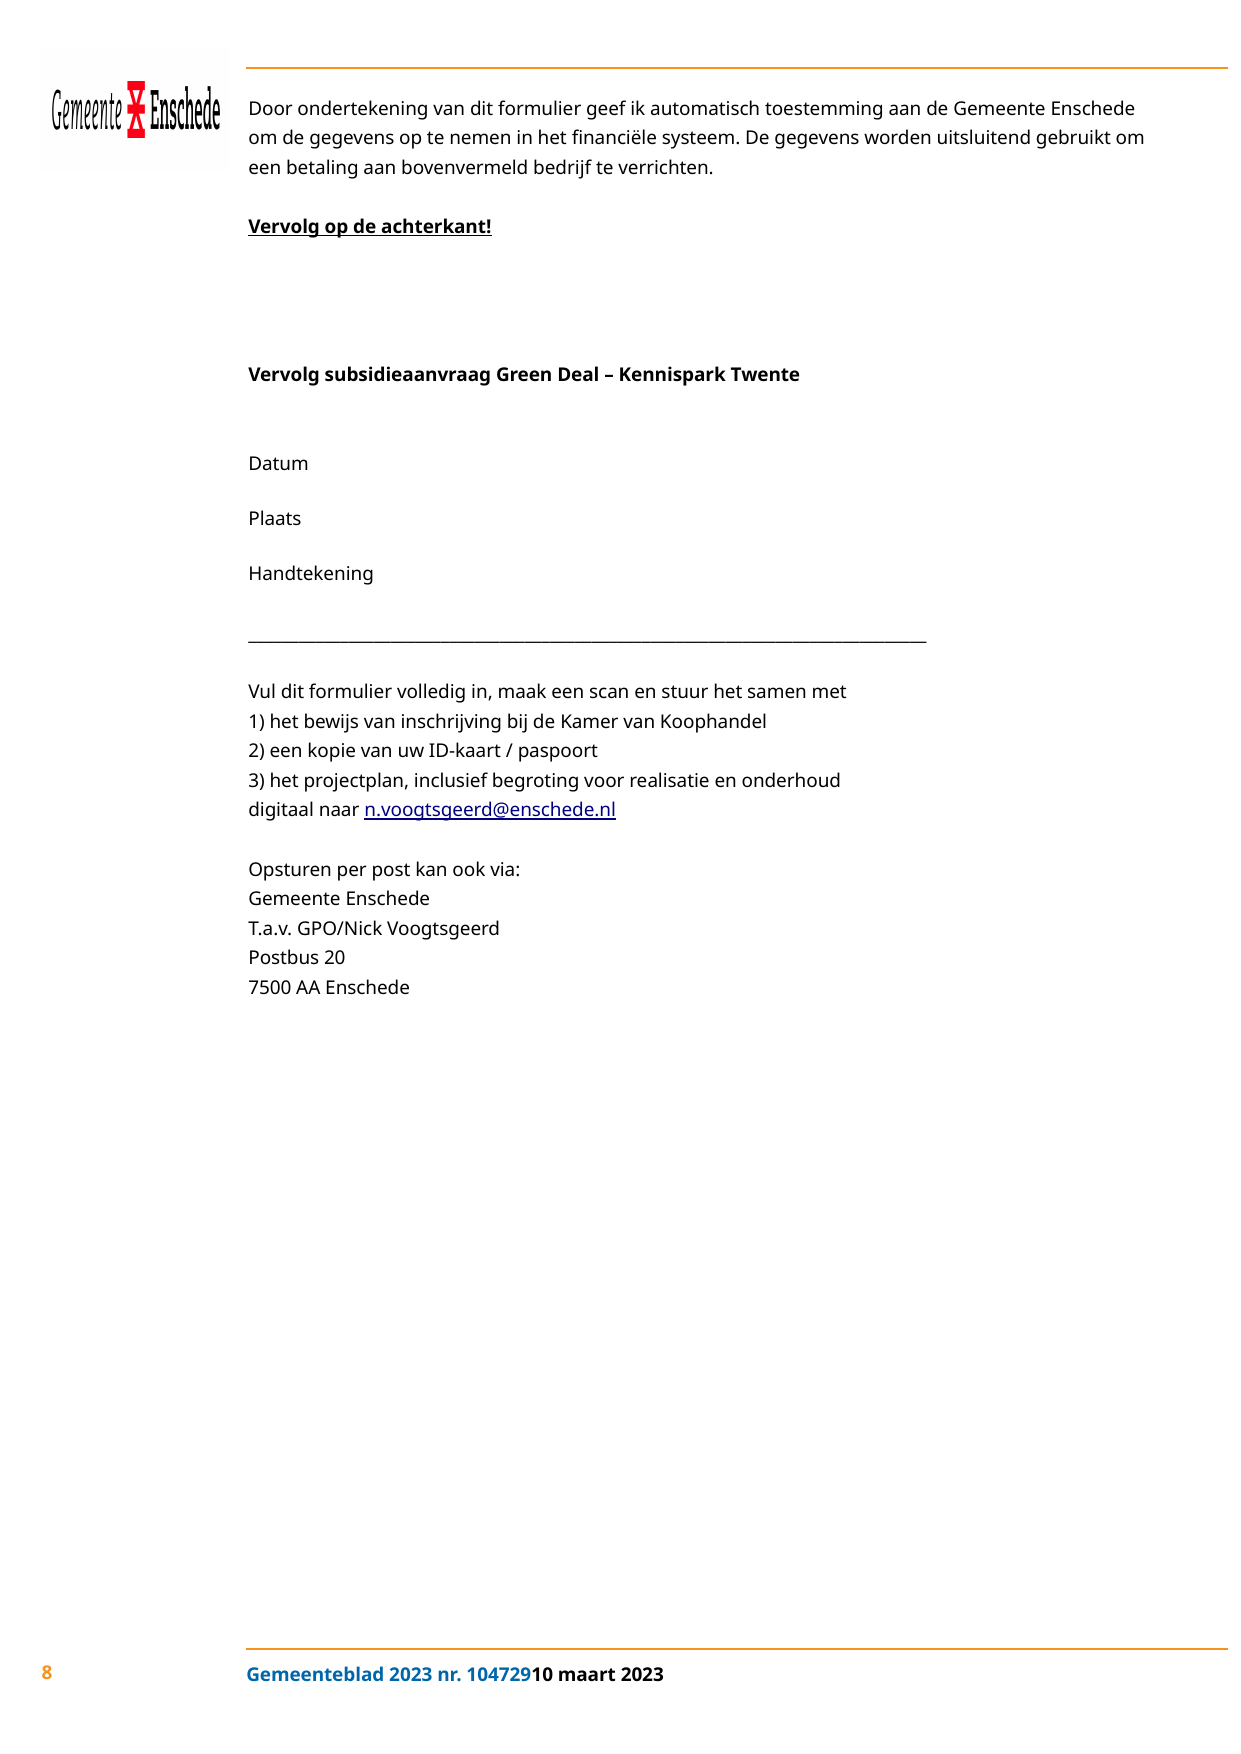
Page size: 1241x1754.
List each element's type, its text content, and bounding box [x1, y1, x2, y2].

text Vul dit formulier volledig in, maak een scan en stuur het samen met [248, 678, 1152, 704]
text Postbus 20 [248, 944, 1152, 970]
text 1) het bewijs van inschrijving bij de Kamer van Koophandel [248, 708, 1152, 733]
text Gemeente Enschede [248, 885, 1152, 911]
text T.a.v. GPO/Nick Voogtsgeerd [248, 915, 1152, 941]
table_cell Plaats [248, 505, 1152, 561]
text Door ondertekening van dit formulier geef ik automatisch toestemming aan de Gemeente Enschede om de gegevens op te nemen in het financiële systeem. De gegevens worden uitsluitend gebruikt om een betaling aan bovenvermeld bedrijf te verrichten. [248, 95, 1152, 180]
text Vervolg op de achterkant! [248, 213, 1152, 239]
text Opsturen per post kan ook via: [248, 856, 1152, 881]
text 3) het projectplan, inclusief begroting voor realisatie en onderhoud [248, 767, 1152, 793]
picture [41, 47, 231, 172]
table_cell Handtekening _________________________________________________________________________________ [248, 561, 1152, 645]
text Vervolg subsidieaanvraag Green Deal – Kennispark Twente [248, 361, 1152, 387]
text 7500 AA Enschede [248, 974, 1152, 1000]
table_header Datum [248, 450, 1152, 505]
text digitaal naar n.voogtsgeerd@enschede.nl [248, 797, 1152, 822]
text 2) een kopie van uw ID-kaart / paspoort [248, 737, 1152, 763]
